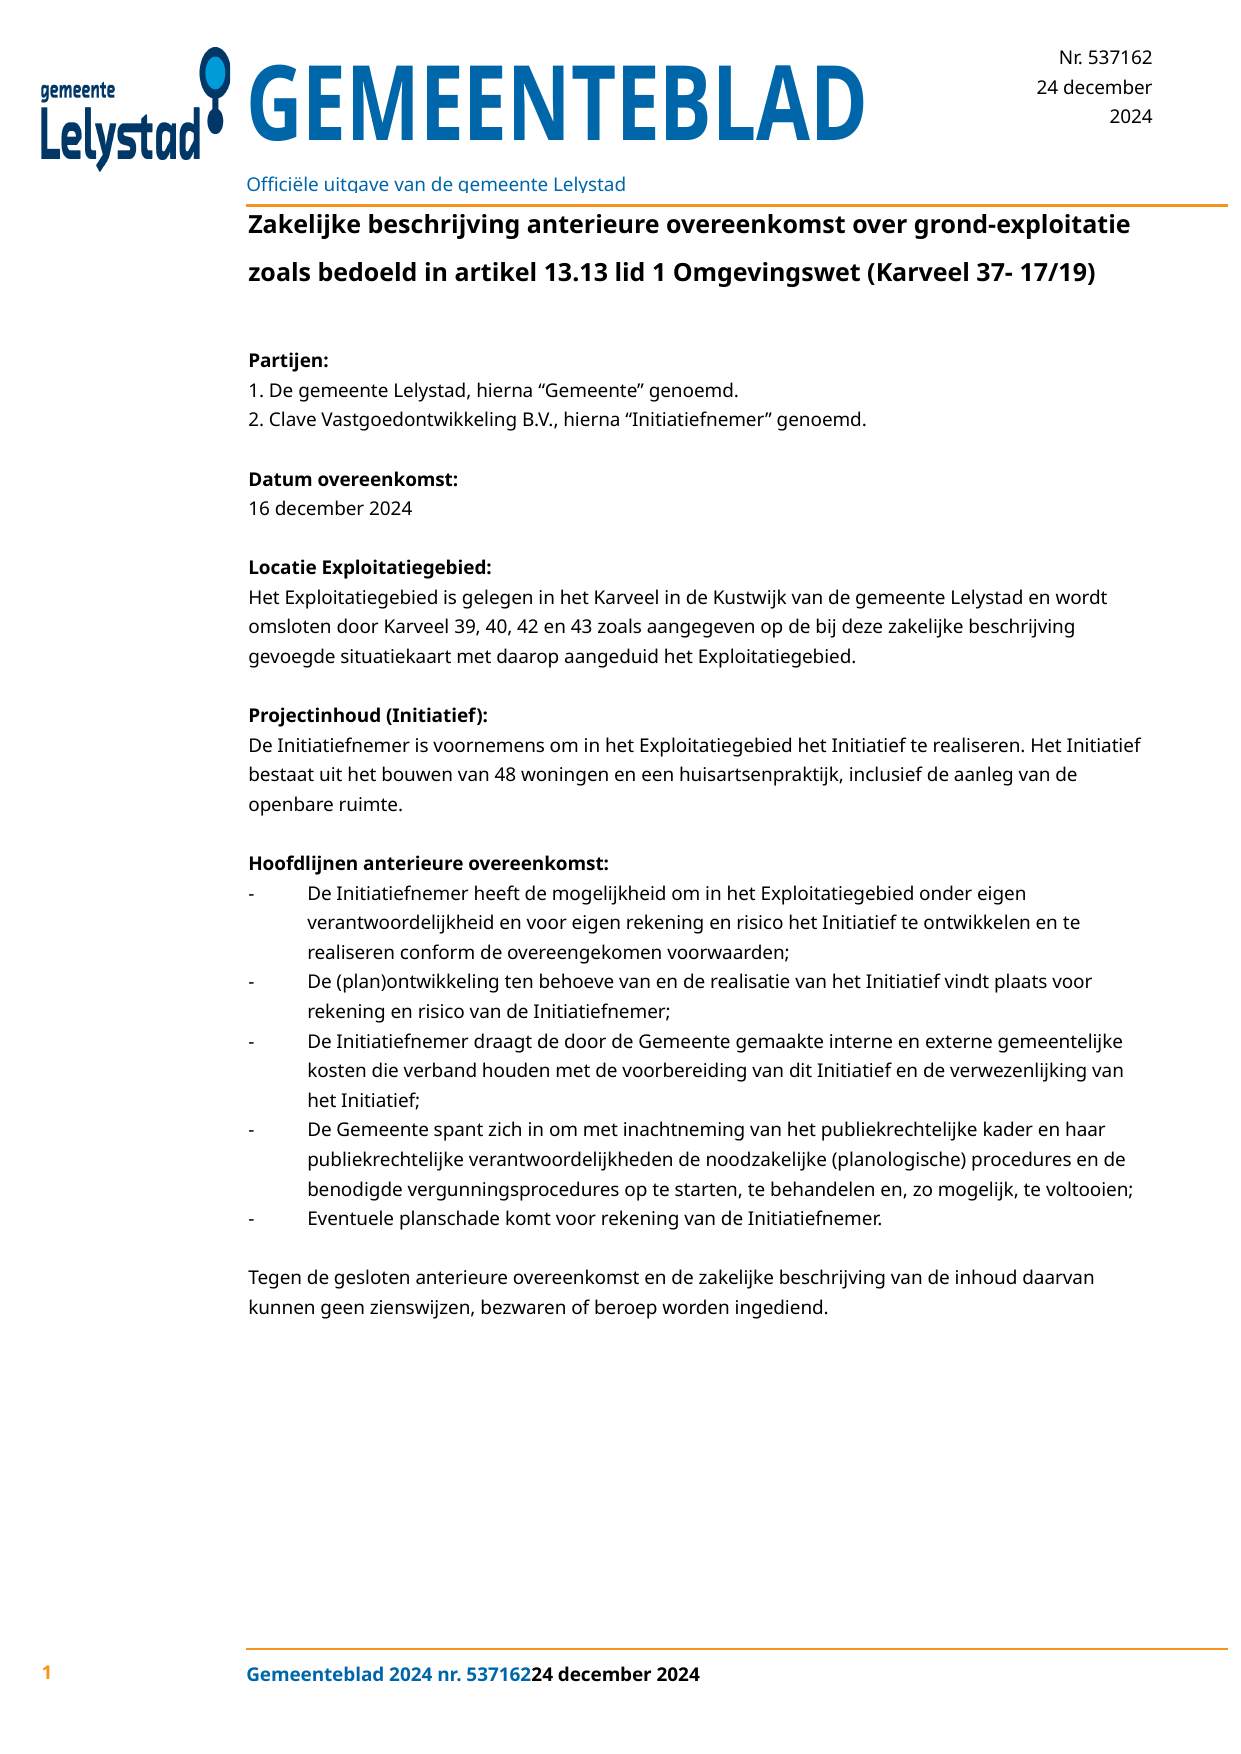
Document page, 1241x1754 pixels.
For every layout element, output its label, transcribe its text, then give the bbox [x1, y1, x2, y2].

picture [41, 47, 231, 172]
text Projectinhoud (Initiatief): [248, 702, 1152, 728]
text Locatie Exploitatiegebied: [248, 554, 1152, 580]
list De (plan)ontwikkeling ten behoeve van en de realisatie van het Initiatief vindt plaats voor rekening en risico van de Initiatiefnemer; [248, 969, 1152, 1024]
text 16 december 2024 [248, 495, 1152, 521]
text Hoofdlijnen anterieure overeenkomst: [248, 850, 1152, 876]
list Eventuele planschade komt voor rekening van de Initiatiefnemer. [248, 1205, 1152, 1231]
list De Initiatiefnemer draagt de door de Gemeente gemaakte interne en externe gemeentelijke kosten die verband houden met de voorbereiding van dit Initiatief en de verwezenlijking van het Initiatief; [248, 1028, 1152, 1113]
text De Initiatiefnemer is voornemens om in het Exploitatiegebied het Initiatief te realiseren. Het Initiatief bestaat uit het bouwen van 48 woningen en een huisartsenpraktijk, inclusief de aanleg van de openbare ruimte. [248, 732, 1152, 817]
list De Initiatiefnemer heeft de mogelijkheid om in het Exploitatiegebied onder eigen verantwoordelijkheid en voor eigen rekening en risico het Initiatief te ontwikkelen en te realiseren conform de overeengekomen voorwaarden; [248, 880, 1152, 965]
text 1. De gemeente Lelystad, hierna “Gemeente” genoemd. [248, 377, 1152, 403]
text Zakelijke beschrijving anterieure overeenkomst over grond-exploitatie zoals bedoeld in artikel 13.13 lid 1 Omgevingswet (Karveel 37- 17/19) [248, 207, 1152, 288]
list De Gemeente spant zich in om met inachtneming van het publiekrechtelijke kader en haar publiekrechtelijke verantwoordelijkheden de noodzakelijke (planologische) procedures en de benodigde vergunningsprocedures op te starten, te behandelen en, zo mogelijk, te voltooien; [248, 1117, 1152, 1202]
text 2. Clave Vastgoedontwikkeling B.V., hierna “Initiatiefnemer” genoemd. [248, 407, 1152, 432]
text Datum overeenkomst: [248, 466, 1152, 492]
text Partijen: [248, 347, 1152, 373]
text Het Exploitatiegebied is gelegen in het Karveel in de Kustwijk van de gemeente Lelystad en wordt omsloten door Karveel 39, 40, 42 en 43 zoals aangegeven op de bij deze zakelijke beschrijving gevoegde situatiekaart met daarop aangeduid het Exploitatiegebied. [248, 584, 1152, 669]
text Tegen de gesloten anterieure overeenkomst en de zakelijke beschrijving van de inhoud daarvan kunnen geen zienswijzen, bezwaren of beroep worden ingediend. [248, 1264, 1152, 1320]
